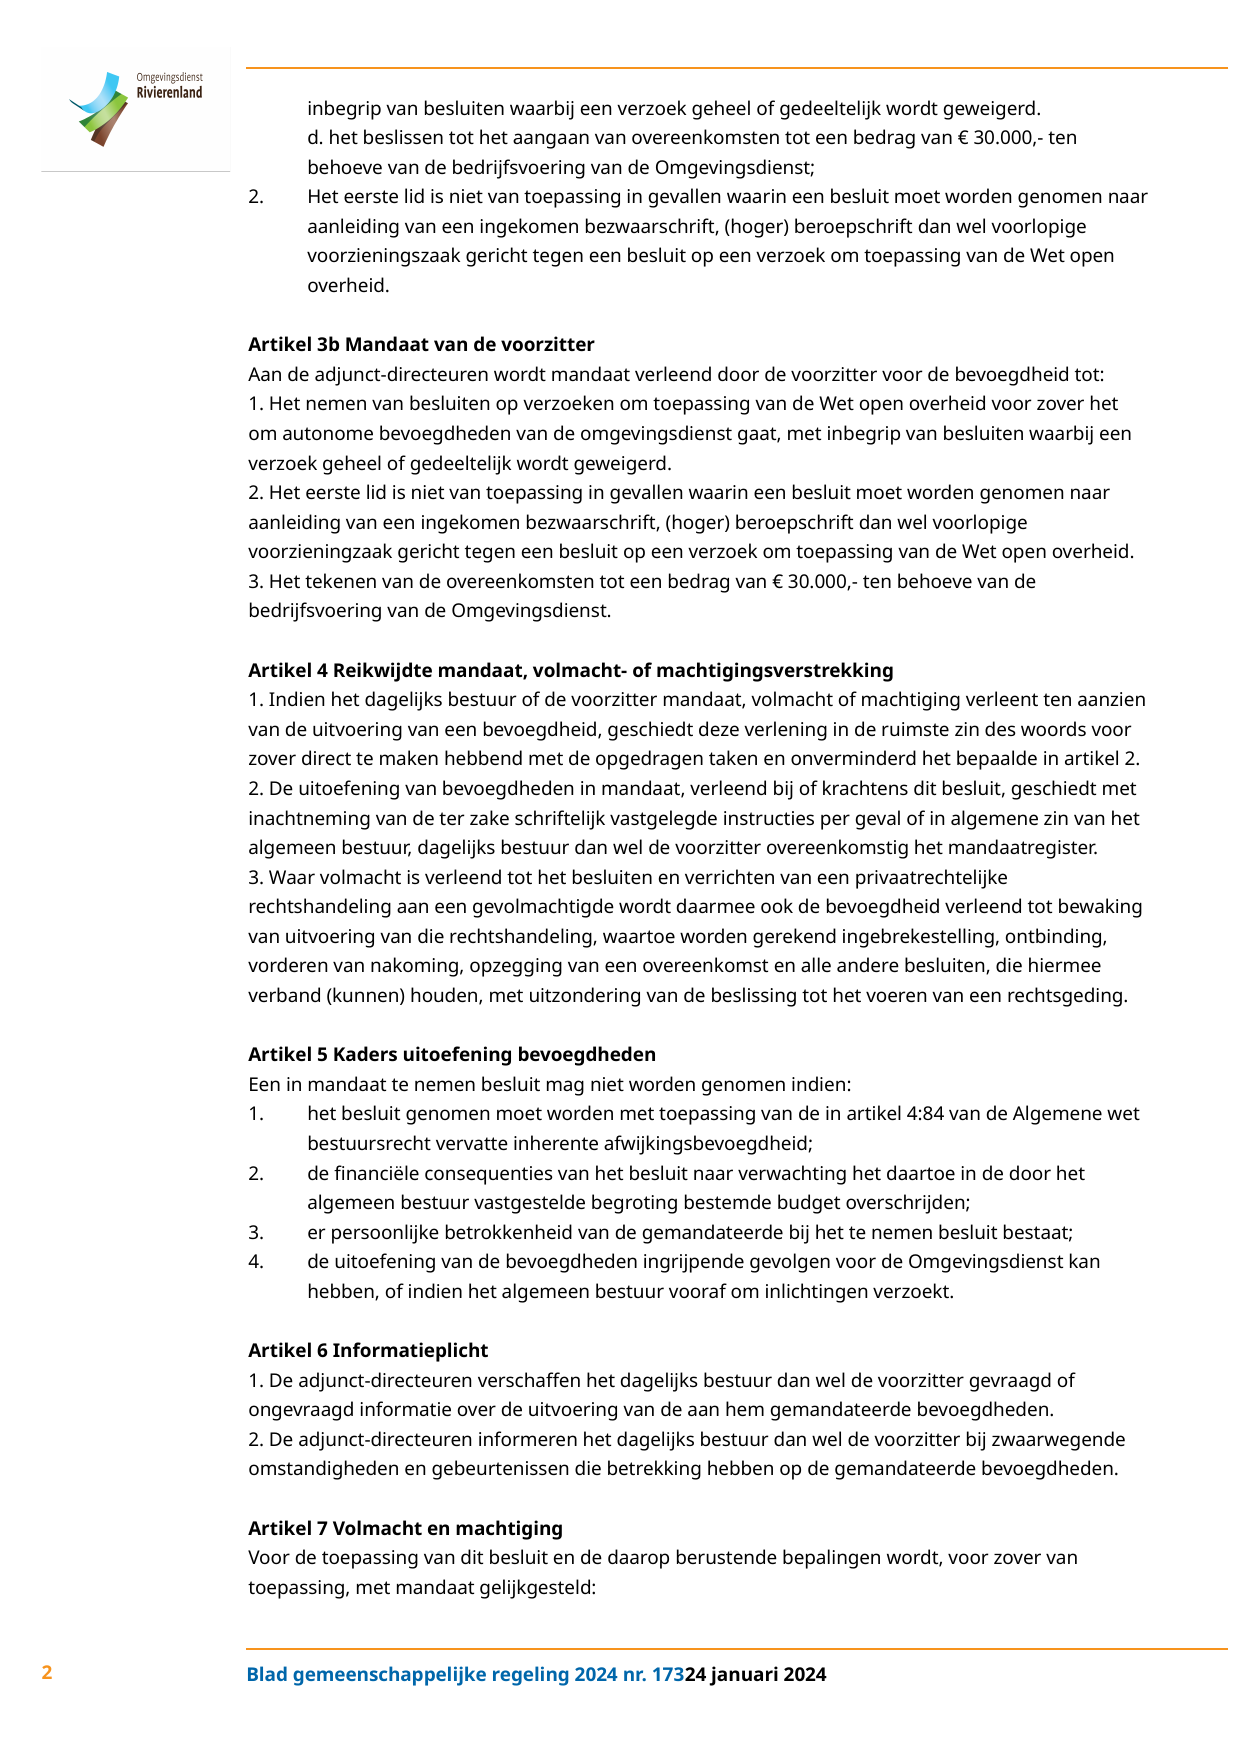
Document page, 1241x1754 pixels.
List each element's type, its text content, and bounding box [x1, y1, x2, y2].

text Een in mandaat te nemen besluit mag niet worden genomen indien: [248, 1071, 1152, 1097]
list het besluit genomen moet worden met toepassing van de in artikel 4:84 van de Algemene wet bestuursrecht vervatte inherente afwijkingsbevoegdheid; [248, 1101, 1152, 1156]
picture [41, 47, 231, 172]
text Voor de toepassing van dit besluit en de daarop berustende bepalingen wordt, voor zover van [248, 1544, 1152, 1570]
text 3. Waar volmacht is verleend tot het besluiten en verrichten van een privaatrechtelijke [248, 864, 1152, 890]
list inbegrip van besluiten waarbij een verzoek geheel of gedeeltelijk wordt geweigerd. [248, 95, 1152, 121]
text 2. De uitoefening van bevoegdheden in mandaat, verleend bij of krachtens dit besluit, geschiedt met inachtneming van de ter zake schriftelijk vastgelegde instructies per geval of in algemene zin van het algemeen bestuur, dagelijks bestuur dan wel de voorzitter overeenkomstig het mandaatregister. [248, 775, 1152, 860]
text Artikel 4 Reikwijdte mandaat, volmacht- of machtigingsverstrekking [248, 657, 1152, 683]
text 3. Het tekenen van de overeenkomsten tot een bedrag van € 30.000,- ten behoeve van de bedrijfsvoering van de Omgevingsdienst. [248, 568, 1152, 623]
list de uitoefening van de bevoegdheden ingrijpende gevolgen voor de Omgevingsdienst kan hebben, of indien het algemeen bestuur vooraf om inlichtingen verzoekt. [248, 1248, 1152, 1304]
list er persoonlijke betrokkenheid van de gemandateerde bij het te nemen besluit bestaat; [248, 1219, 1152, 1245]
list de financiële consequenties van het besluit naar verwachting het daartoe in de door het algemeen bestuur vastgestelde begroting bestemde budget overschrijden; [248, 1160, 1152, 1215]
text 1. De adjunct-directeuren verschaffen het dagelijks bestuur dan wel de voorzitter gevraagd of ongevraagd informatie over de uitvoering van de aan hem gemandateerde bevoegdheden. [248, 1367, 1152, 1422]
text Artikel 6 Informatieplicht [248, 1337, 1152, 1363]
text Artikel 3b Mandaat van de voorzitter [248, 331, 1152, 357]
text 1. Indien het dagelijks bestuur of de voorzitter mandaat, volmacht of machtiging verleent ten aanzien van de uitvoering van een bevoegdheid, geschiedt deze verlening in de ruimste zin des woords voor zover direct te maken hebbend met de opgedragen taken en onverminderd het bepaalde in artikel 2. [248, 686, 1152, 771]
text 1. Het nemen van besluiten op verzoeken om toepassing van de Wet open overheid voor zover het om autonome bevoegdheden van de omgevingsdienst gaat, met inbegrip van besluiten waarbij een verzoek geheel of gedeeltelijk wordt geweigerd. [248, 391, 1152, 476]
text Artikel 5 Kaders uitoefening bevoegdheden [248, 1041, 1152, 1067]
text Aan de adjunct-directeuren wordt mandaat verleend door de voorzitter voor de bevoegdheid tot: [248, 361, 1152, 387]
text 2. Het eerste lid is niet van toepassing in gevallen waarin een besluit moet worden genomen naar aanleiding van een ingekomen bezwaarschrift, (hoger) beroepschrift dan wel voorlopige voorzieningzaak gericht tegen een besluit op een verzoek om toepassing van de Wet open overheid. [248, 479, 1152, 564]
list Het eerste lid is niet van toepassing in gevallen waarin een besluit moet worden genomen naar aanleiding van een ingekomen bezwaarschrift, (hoger) beroepschrift dan wel voorlopige voorzieningszaak gericht tegen een besluit op een verzoek om toepassing van de Wet open overheid. [248, 183, 1152, 298]
text Artikel 7 Volmacht en machtiging [248, 1515, 1152, 1541]
text 2. De adjunct-directeuren informeren het dagelijks bestuur dan wel de voorzitter bij zwaarwegende omstandigheden en gebeurtenissen die betrekking hebben op de gemandateerde bevoegdheden. [248, 1426, 1152, 1481]
text toepassing, met mandaat gelijkgesteld: [248, 1574, 1152, 1600]
text rechtshandeling aan een gevolmachtigde wordt daarmee ook de bevoegdheid verleend tot bewaking van uitvoering van die rechtshandeling, waartoe worden gerekend ingebrekestelling, ontbinding, vorderen van nakoming, opzegging van een overeenkomst en alle andere besluiten, die hiermee verband (kunnen) houden, met uitzondering van de beslissing tot het voeren van een rechtsgeding. [248, 893, 1152, 1008]
list d. het beslissen tot het aangaan van overeenkomsten tot een bedrag van € 30.000,- ten behoeve van de bedrijfsvoering van de Omgevingsdienst; [248, 124, 1152, 180]
